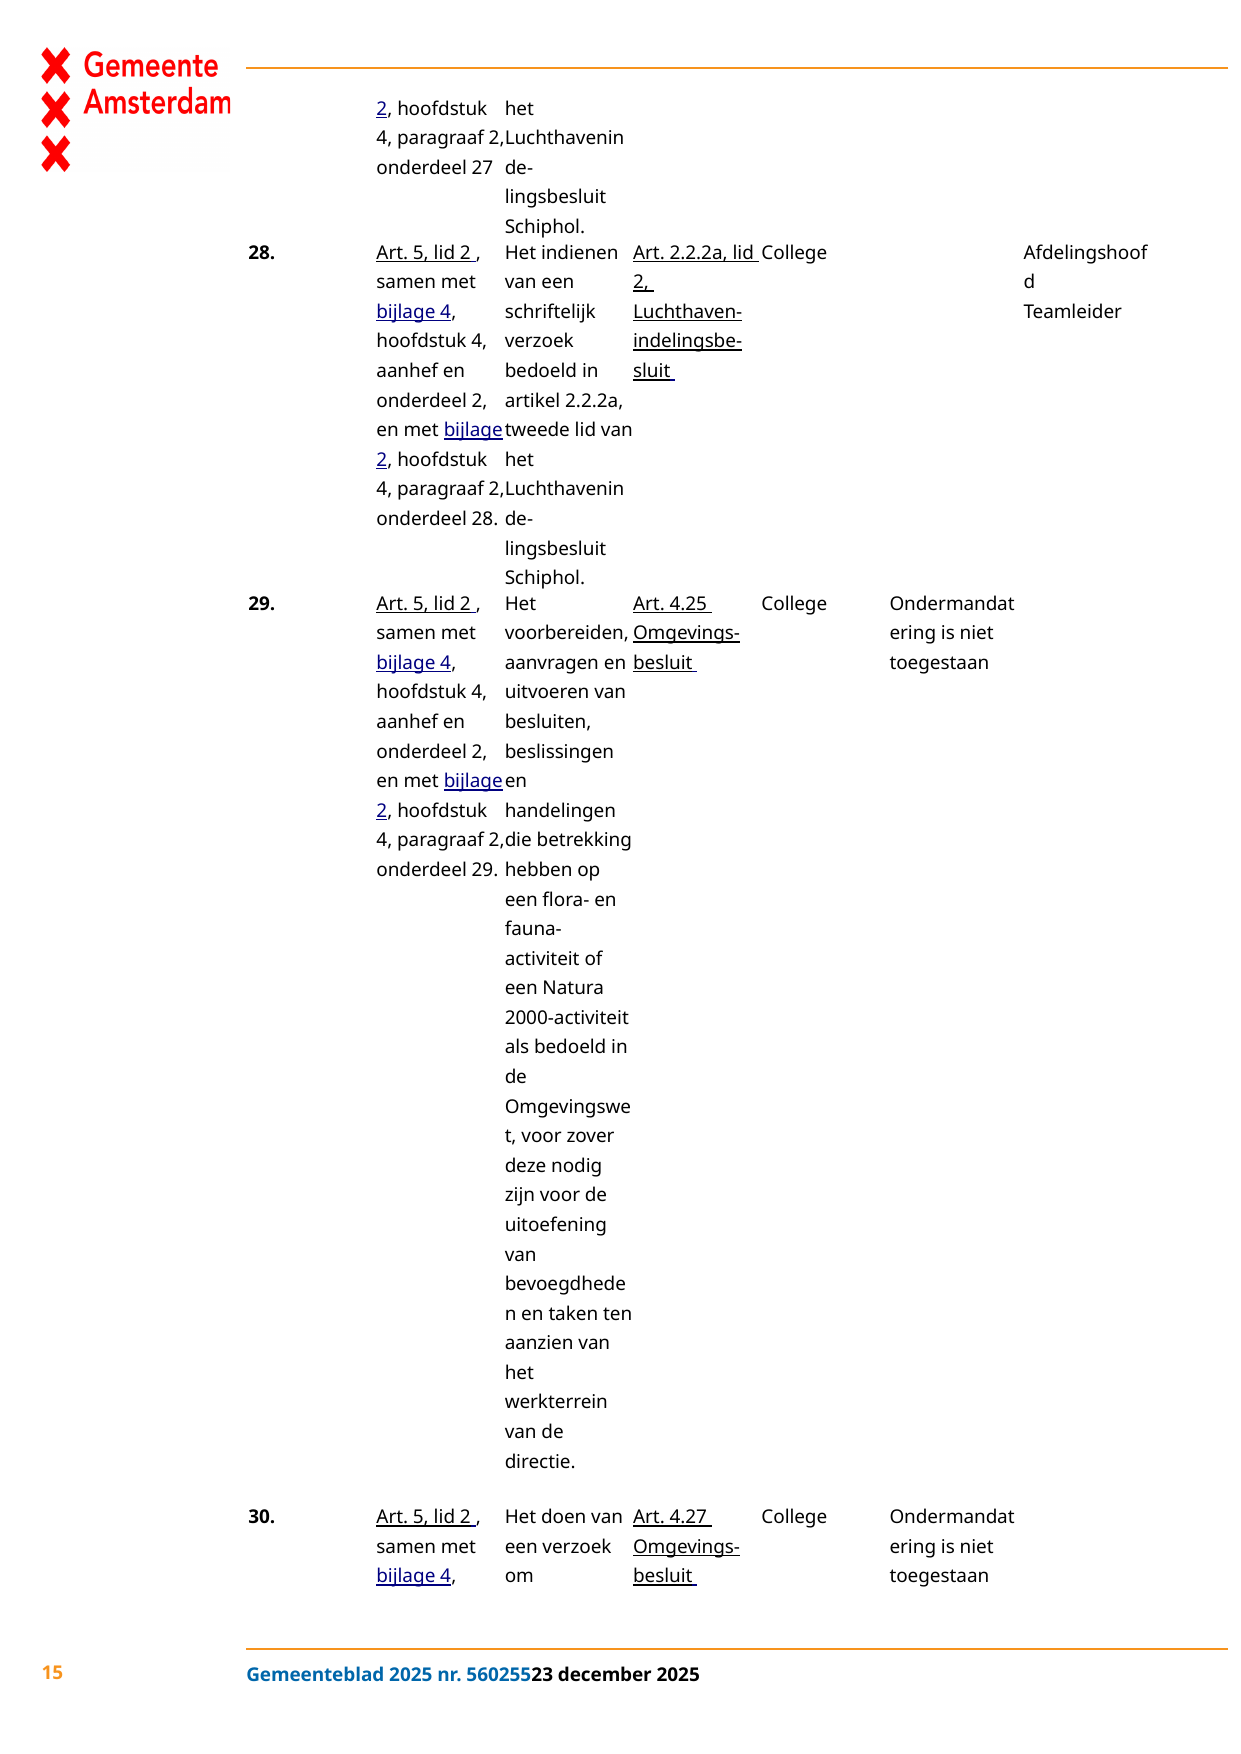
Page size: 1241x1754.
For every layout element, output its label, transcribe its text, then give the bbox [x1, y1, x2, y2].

picture [41, 47, 231, 172]
table_cell Het voorbereiden, aanvragen en uitvoeren van besluiten, beslissingen en handelingen die betrekking hebben op een flora- en fauna-activiteit of een Natura 2000-activiteit als bedoeld in de Omgevingswet, voor zover deze nodig zijn voor de uitoefening van bevoegdheden en taken ten aanzien van het werkterrein van de directie. [505, 590, 633, 1503]
table_cell [1023, 590, 1152, 1503]
table_cell 2, hoofdstuk 4, paragraaf 2, onderdeel 27 [376, 95, 504, 239]
table_cell Ondermandatering is niet toegestaan [889, 590, 1023, 1503]
table_cell College [761, 239, 889, 590]
table_cell Art. 2.2.2a, lid 2, Luchthaven-indelingsbe-sluit [633, 239, 761, 590]
table_cell Art. 5, lid 2 , samen met bijlage 4, hoofdstuk 4, aanhef en onderdeel 2, en met bijlage 2, hoofdstuk 4, paragraaf 2, onderdeel 28. [376, 239, 504, 590]
table_cell [761, 95, 889, 239]
table_cell het Luchthaveninde-lingsbesluit Schiphol. [505, 95, 633, 239]
table_cell Het indienen van een schriftelijk verzoek bedoeld in artikel 2.2.2a, tweede lid van het Luchthaveninde-lingsbesluit Schiphol. [505, 239, 633, 590]
table_cell Art. 4.25 Omgevings-besluit [633, 590, 761, 1503]
table_cell [1023, 95, 1152, 239]
table_cell [633, 95, 761, 239]
table_cell Art. 5, lid 2 , samen met bijlage 4, [376, 1503, 504, 1588]
table_cell 30. [248, 1503, 376, 1588]
table_cell 29. [248, 590, 376, 1503]
table_cell 28. [248, 239, 376, 590]
table_cell Het doen van een verzoek om [505, 1503, 633, 1588]
table_cell [889, 95, 1023, 239]
table_cell [1023, 1503, 1152, 1588]
table_cell Art. 4.27 Omgevings-besluit [633, 1503, 761, 1588]
table_cell Afdelingshoofd Teamleider [1023, 239, 1152, 590]
table_cell Art. 5, lid 2 , samen met bijlage 4, hoofdstuk 4, aanhef en onderdeel 2, en met bijlage 2, hoofdstuk 4, paragraaf 2, onderdeel 29. [376, 590, 504, 1503]
table_cell [248, 95, 376, 239]
table_cell Ondermandatering is niet toegestaan [889, 1503, 1023, 1588]
table_cell College [761, 1503, 889, 1588]
table_cell [889, 239, 1023, 590]
table_cell College [761, 590, 889, 1503]
